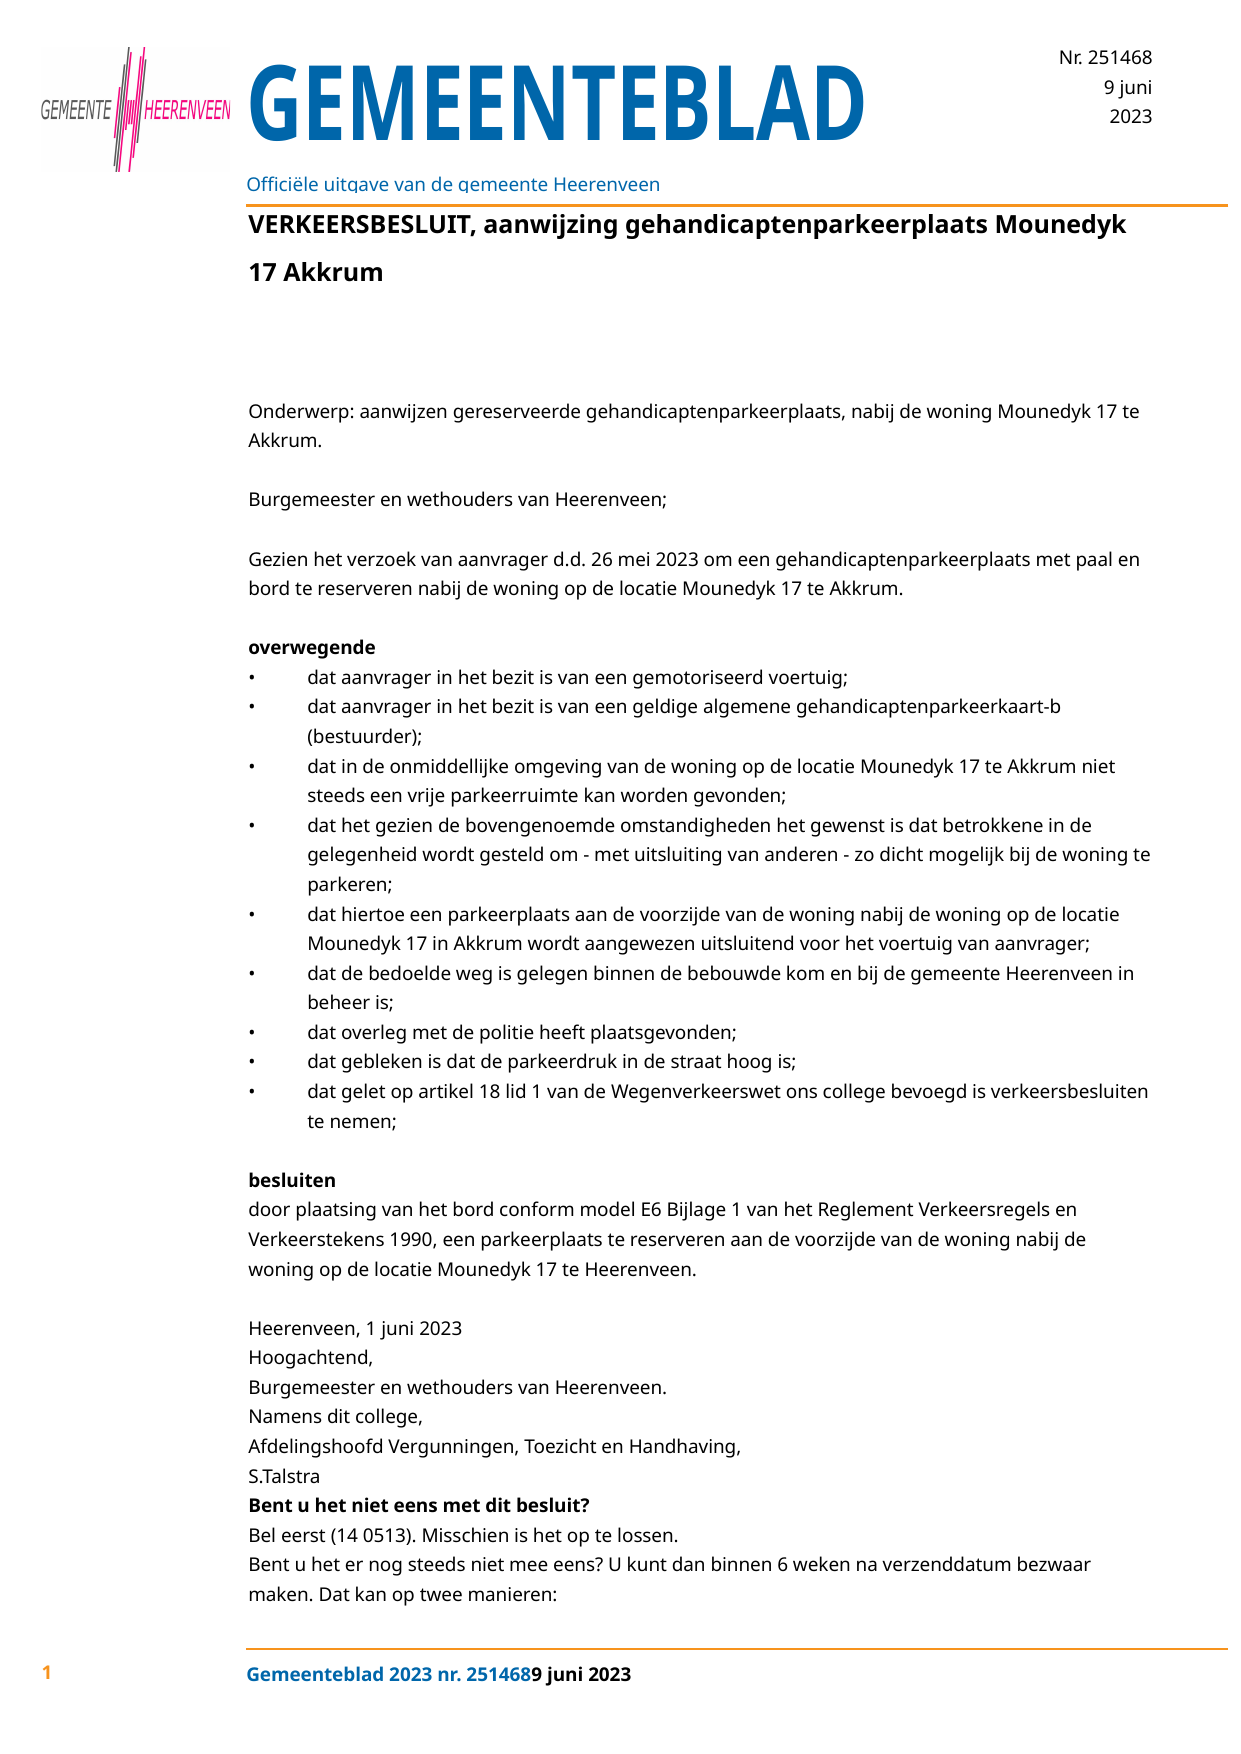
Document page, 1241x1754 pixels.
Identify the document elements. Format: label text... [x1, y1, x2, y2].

text Burgemeester en wethouders van Heerenveen; [248, 487, 1152, 512]
text Heerenveen, 1 juni 2023 [248, 1315, 1152, 1341]
text S.Talstra [248, 1463, 1152, 1488]
list dat overleg met de politie heeft plaatsgevonden; [248, 1019, 1152, 1045]
list dat de bedoelde weg is gelegen binnen de bebouwde kom en bij de gemeente Heerenveen in beheer is; [248, 960, 1152, 1015]
list dat hiertoe een parkeerplaats aan de voorzijde van de woning nabij de woning op de locatie Mounedyk 17 in Akkrum wordt aangewezen uitsluitend voor het voertuig van aanvrager; [248, 901, 1152, 956]
text overwegende [248, 634, 1152, 660]
text Bent u het niet eens met dit besluit? [248, 1492, 1152, 1518]
picture [41, 47, 231, 172]
list dat aanvrager in het bezit is van een gemotoriseerd voertuig; [248, 664, 1152, 690]
text Hoogachtend, [248, 1344, 1152, 1370]
list dat gelet op artikel 18 lid 1 van de Wegenverkeerswet ons college bevoegd is verkeersbesluiten te nemen; [248, 1078, 1152, 1133]
text besluiten [248, 1167, 1152, 1193]
text Burgemeester en wethouders van Heerenveen. [248, 1374, 1152, 1400]
list dat in de onmiddellijke omgeving van de woning op de locatie Mounedyk 17 te Akkrum niet steeds een vrije parkeerruimte kan worden gevonden; [248, 753, 1152, 808]
text door plaatsing van het bord conform model E6 Bijlage 1 van het Reglement Verkeersregels en Verkeerstekens 1990, een parkeerplaats te reserveren aan de voorzijde van de woning nabij de woning op de locatie Mounedyk 17 te Heerenveen. [248, 1197, 1152, 1281]
text Bel eerst (14 0513). Misschien is het op te lossen. [248, 1522, 1152, 1548]
list dat aanvrager in het bezit is van een geldige algemene gehandicaptenparkeerkaart-b (bestuurder); [248, 694, 1152, 749]
list dat het gezien de bovengenoemde omstandigheden het gewenst is dat betrokkene in de gelegenheid wordt gesteld om - met uitsluiting van anderen - zo dicht mogelijk bij de woning te parkeren; [248, 812, 1152, 897]
text Gezien het verzoek van aanvrager d.d. 26 mei 2023 om een gehandicaptenparkeerplaats met paal en bord te reserveren nabij de woning op de locatie Mounedyk 17 te Akkrum. [248, 546, 1152, 601]
text VERKEERSBESLUIT, aanwijzing gehandicaptenparkeerplaats Mounedyk 17 Akkrum [248, 207, 1152, 288]
text Afdelingshoofd Vergunningen, Toezicht en Handhaving, [248, 1433, 1152, 1459]
text Bent u het er nog steeds niet mee eens? U kunt dan binnen 6 weken na verzenddatum bezwaar maken. Dat kan op twee manieren: [248, 1552, 1152, 1607]
text Namens dit college, [248, 1404, 1152, 1429]
list dat gebleken is dat de parkeerdruk in de straat hoog is; [248, 1049, 1152, 1074]
text Onderwerp: aanwijzen gereserveerde gehandicaptenparkeerplaats, nabij de woning Mounedyk 17 te Akkrum. [248, 398, 1152, 453]
